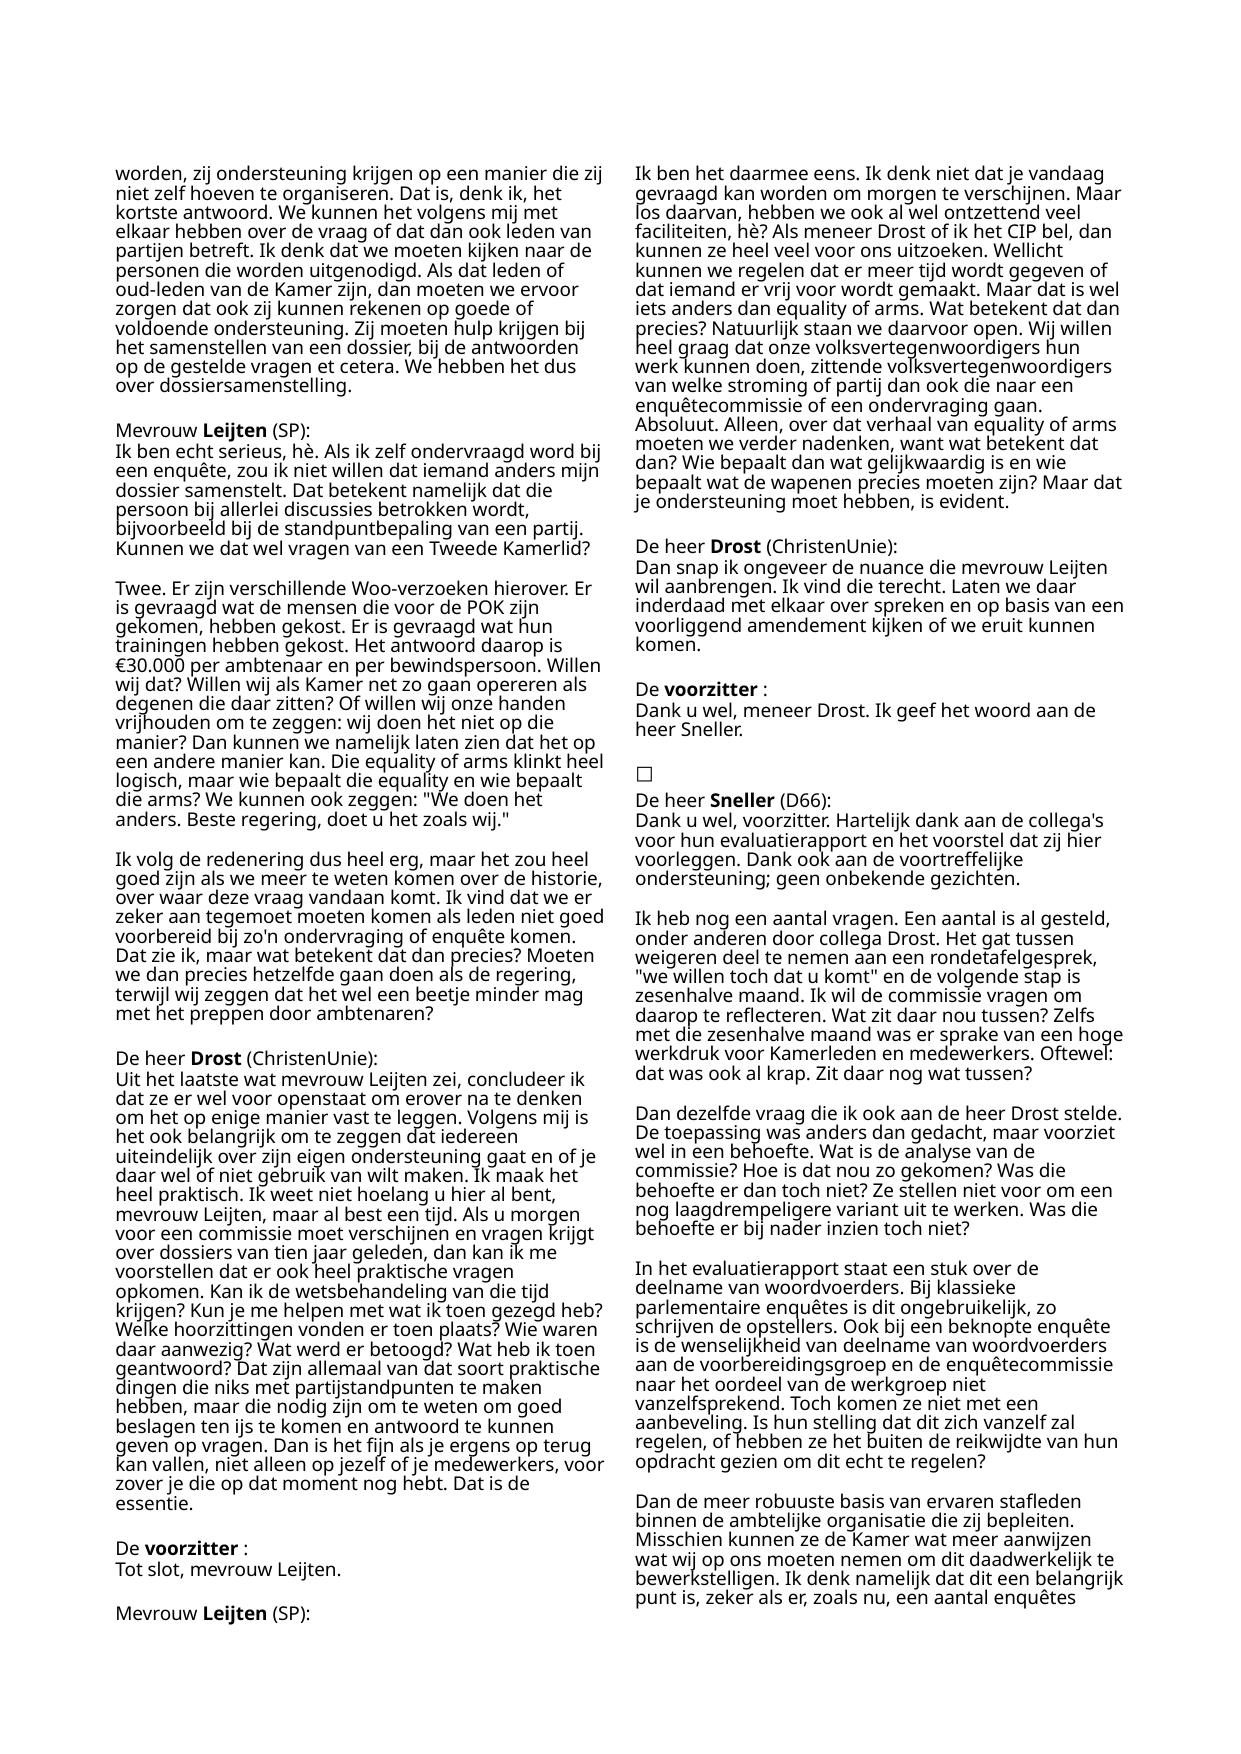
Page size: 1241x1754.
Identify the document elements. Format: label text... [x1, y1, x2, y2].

text Ik volg de redenering dus heel erg, maar het zou heel goed zijn als we meer te weten komen over de historie, over waar deze vraag vandaan komt. Ik vind dat we er zeker aan tegemoet moeten komen als leden niet goed voorbereid bij zo'n ondervraging of enquête komen. Dat zie ik, maar wat betekent dat dan precies? Moeten we dan precies hetzelfde gaan doen als de regering, terwijl wij zeggen dat het wel een beetje minder mag met het preppen door ambtenaren? [115, 851, 605, 1024]
text Dan dezelfde vraag die ik ook aan de heer Drost stelde. De toepassing was anders dan gedacht, maar voorziet wel in een behoefte. Wat is de analyse van de commissie? Hoe is dat nou zo gekomen? Was die behoefte er dan toch niet? Ze stellen niet voor om een nog laagdrempeligere variant uit te werken. Was die behoefte er bij nader inzien toch niet? [635, 1104, 1125, 1239]
text Dan de meer robuuste basis van ervaren stafleden binnen de ambtelijke organisatie die zij bepleiten. Misschien kunnen ze de Kamer wat meer aanwijzen wat wij op ons moeten nemen om dit daadwerkelijk te bewerkstelligen. Ik denk namelijk dat dit een belangrijk punt is, zeker als er, zoals nu, een aantal enquêtes [635, 1493, 1125, 1608]
text Mevrouw Leijten (SP): [115, 1601, 605, 1626]
text worden, zij ondersteuning krijgen op een manier die zij niet zelf hoeven te organiseren. Dat is, denk ik, het kortste antwoord. We kunnen het volgens mij met elkaar hebben over de vraag of dat dan ook leden van partijen betreft. Ik denk dat we moeten kijken naar de personen die worden uitgenodigd. Als dat leden of oud-leden van de Kamer zijn, dan moeten we ervoor zorgen dat ook zij kunnen rekenen op goede of voldoende ondersteuning. Zij moeten hulp krijgen bij het samenstellen van een dossier, bij de antwoorden op de gestelde vragen et cetera. We hebben het dus over dossiersamenstelling. [115, 165, 605, 397]
text Dank u wel, voorzitter. Hartelijk dank aan de collega's voor hun evaluatierapport en het voorstel dat zij hier voorleggen. Dank ook aan de voortreffelijke ondersteuning; geen onbekende gezichten. [635, 812, 1125, 889]
text ⬜ [635, 761, 1125, 787]
text Ik ben het daarmee eens. Ik denk niet dat je vandaag gevraagd kan worden om morgen te verschijnen. Maar los daarvan, hebben we ook al wel ontzettend veel faciliteiten, hè? Als meneer Drost of ik het CIP bel, dan kunnen ze heel veel voor ons uitzoeken. Wellicht kunnen we regelen dat er meer tijd wordt gegeven of dat iemand er vrij voor wordt gemaakt. Maar dat is wel iets anders dan equality of arms. Wat betekent dat dan precies? Natuurlijk staan we daarvoor open. Wij willen heel graag dat onze volksvertegenwoordigers hun werk kunnen doen, zittende volksvertegenwoordigers van welke stroming of partij dan ook die naar een enquêtecommissie of een ondervraging gaan. Absoluut. Alleen, over dat verhaal van equality of arms moeten we verder nadenken, want wat betekent dat dan? Wie bepaalt dan wat gelijkwaardig is en wie bepaalt wat de wapenen precies moeten zijn? Maar dat je ondersteuning moet hebben, is evident. [635, 165, 1125, 512]
text In het evaluatierapport staat een stuk over de deelname van woordvoerders. Bij klassieke parlementaire enquêtes is dit ongebruikelijk, zo schrijven de opstellers. Ook bij een beknopte enquête is de wenselijkheid van deelname van woordvoerders aan de voorbereidingsgroep en de enquêtecommissie naar het oordeel van de werkgroep niet vanzelfsprekend. Toch komen ze niet met een aanbeveling. Is hun stelling dat dit zich vanzelf zal regelen, of hebben ze het buiten de reikwijdte van hun opdracht gezien om dit echt te regelen? [635, 1260, 1125, 1472]
text Tot slot, mevrouw Leijten. [115, 1561, 605, 1580]
text De heer Drost (ChristenUnie): [115, 1045, 605, 1071]
text Twee. Er zijn verschillende Woo-verzoeken hierover. Er is gevraagd wat de mensen die voor de POK zijn gekomen, hebben gekost. Er is gevraagd wat hun trainingen hebben gekost. Het antwoord daarop is €30.000 per ambtenaar en per bewindspersoon. Willen wij dat? Willen wij als Kamer net zo gaan opereren als degenen die daar zitten? Of willen wij onze handen vrijhouden om te zeggen: wij doen het niet op die manier? Dan kunnen we namelijk laten zien dat het op een andere manier kan. Die equality of arms klinkt heel logisch, maar wie bepaalt die equality en wie bepaalt die arms? We kunnen ook zeggen: "We doen het anders. Beste regering, doet u het zoals wij." [115, 579, 605, 830]
text De heer Sneller (D66): [635, 787, 1125, 812]
text Ik ben echt serieus, hè. Als ik zelf ondervraagd word bij een enquête, zou ik niet willen dat iemand anders mijn dossier samenstelt. Dat betekent namelijk dat die persoon bij allerlei discussies betrokken wordt, bijvoorbeeld bij de standpuntbepaling van een partij. Kunnen we dat wel vragen van een Tweede Kamerlid? [115, 443, 605, 559]
text Mevrouw Leijten (SP): [115, 417, 605, 443]
text De voorzitter : [635, 676, 1125, 702]
text Uit het laatste wat mevrouw Leijten zei, concludeer ik dat ze er wel voor openstaat om erover na te denken om het op enige manier vast te leggen. Volgens mij is het ook belangrijk om te zeggen dat iedereen uiteindelijk over zijn eigen ondersteuning gaat en of je daar wel of niet gebruik van wilt maken. Ik maak het heel praktisch. Ik weet niet hoelang u hier al bent, mevrouw Leijten, maar al best een tijd. Als u morgen voor een commissie moet verschijnen en vragen krijgt over dossiers van tien jaar geleden, dan kan ik me voorstellen dat er ook heel praktische vragen opkomen. Kan ik de wetsbehandeling van die tijd krijgen? Kun je me helpen met wat ik toen gezegd heb? Welke hoorzittingen vonden er toen plaats? Wie waren daar aanwezig? Wat werd er betoogd? Wat heb ik toen geantwoord? Dat zijn allemaal van dat soort praktische dingen die niks met partijstandpunten te maken hebben, maar die nodig zijn om te weten om goed beslagen ten ijs te komen en antwoord te kunnen geven op vragen. Dan is het fijn als je ergens op terug kan vallen, niet alleen op jezelf of je medewerkers, voor zover je die op dat moment nog hebt. Dat is de essentie. [115, 1071, 605, 1514]
text Dank u wel, meneer Drost. Ik geef het woord aan de heer Sneller. [635, 702, 1125, 740]
text Dan snap ik ongeveer de nuance die mevrouw Leijten wil aanbrengen. Ik vind die terecht. Laten we daar inderdaad met elkaar over spreken en op basis van een voorliggend amendement kijken of we eruit kunnen komen. [635, 559, 1125, 655]
text De voorzitter : [115, 1535, 605, 1561]
text De heer Drost (ChristenUnie): [635, 533, 1125, 559]
text Ik heb nog een aantal vragen. Een aantal is al gesteld, onder anderen door collega Drost. Het gat tussen weigeren deel te nemen aan een rondetafelgesprek, "we willen toch dat u komt" en de volgende stap is zesenhalve maand. Ik wil de commissie vragen om daarop te reflecteren. Wat zit daar nou tussen? Zelfs met die zesenhalve maand was er sprake van een hoge werkdruk voor Kamerleden en medewerkers. Oftewel: dat was ook al krap. Zit daar nog wat tussen? [635, 910, 1125, 1084]
